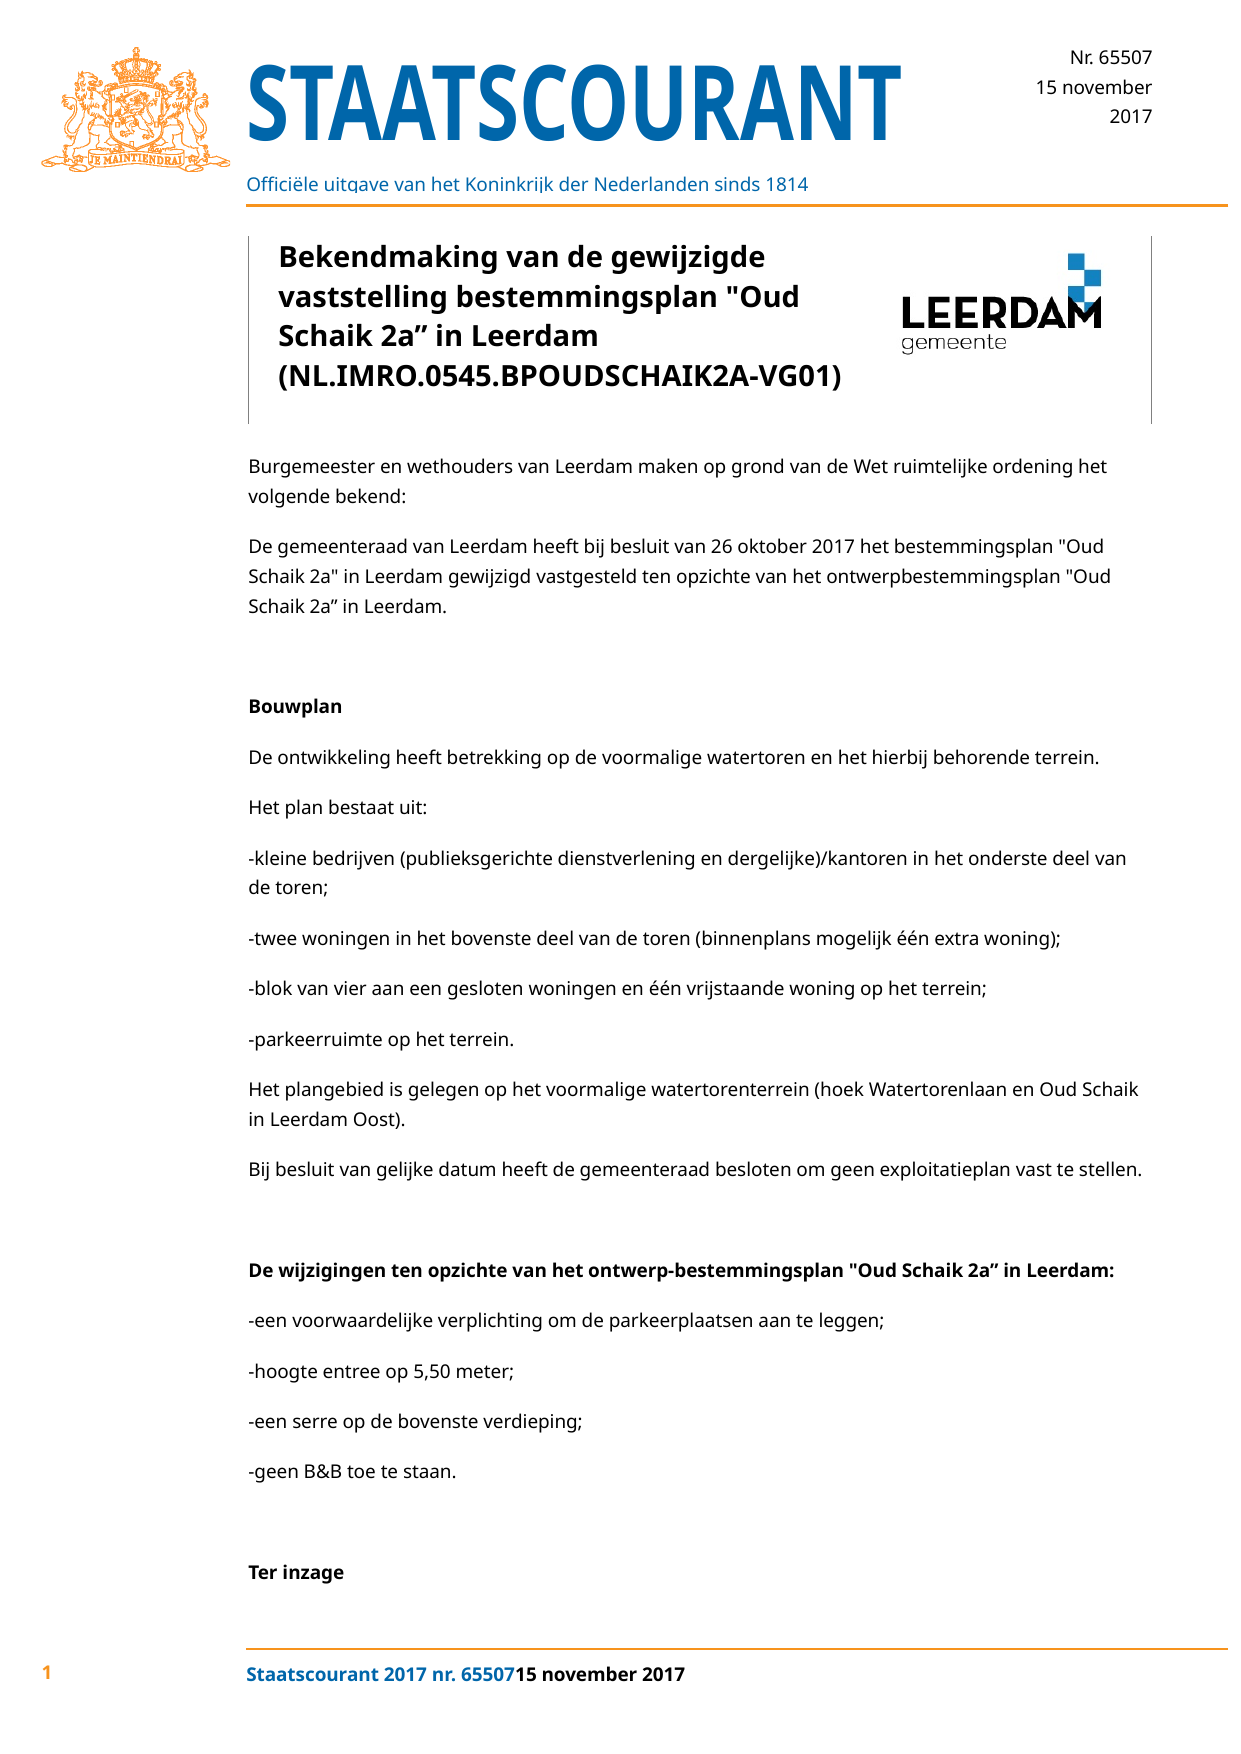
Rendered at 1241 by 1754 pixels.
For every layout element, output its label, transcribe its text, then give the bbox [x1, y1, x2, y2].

text -hoogte entree op 5,50 meter; [248, 1358, 1152, 1383]
picture [882, 236, 1119, 374]
text Burgemeester en wethouders van Leerdam maken op grond van de Wet ruimtelijke ordening het volgende bekend: [248, 454, 1152, 509]
table_header [850, 236, 1151, 424]
text Het plan bestaat uit: [248, 794, 1152, 820]
text De wijzigingen ten opzichte van het ontwerp-bestemmingsplan "Oud Schaik 2a” in Leerdam: [248, 1257, 1152, 1283]
picture [41, 47, 231, 172]
text -een serre op de bovenste verdieping; [248, 1408, 1152, 1434]
text -kleine bedrijven (publieksgerichte dienstverlening en dergelijke)/kantoren in het onderste deel van de toren; [248, 845, 1152, 900]
text -parkeerruimte op het terrein. [248, 1026, 1152, 1051]
text Bouwplan [248, 694, 1152, 719]
text Ter inzage [248, 1559, 1152, 1585]
text -geen B&B toe te staan. [248, 1459, 1152, 1484]
text Bij besluit van gelijke datum heeft de gemeenteraad besloten om geen exploitatieplan vast te stellen. [248, 1156, 1152, 1182]
text De ontwikkeling heeft betrekking op de voormalige watertoren en het hierbij behorende terrein. [248, 744, 1152, 770]
text De gemeenteraad van Leerdam heeft bij besluit van 26 oktober 2017 het bestemmingsplan "Oud Schaik 2a" in Leerdam gewijzigd vastgesteld ten opzichte van het ontwerpbestemmingsplan "Oud Schaik 2a” in Leerdam. [248, 534, 1152, 618]
text -een voorwaardelijke verplichting om de parkeerplaatsen aan te leggen; [248, 1307, 1152, 1333]
table_header Bekendmaking van de gewijzigde vaststelling bestemmingsplan "Oud Schaik 2a” in Leerdam (NL.IMRO.0545.BPOUDSCHAIK2A-VG01) [249, 236, 850, 424]
text Het plangebied is gelegen op het voormalige watertorenterrein (hoek Watertorenlaan en Oud Schaik in Leerdam Oost). [248, 1076, 1152, 1131]
text -blok van vier aan een gesloten woningen en één vrijstaande woning op het terrein; [248, 975, 1152, 1001]
text -twee woningen in het bovenste deel van de toren (binnenplans mogelijk één extra woning); [248, 925, 1152, 951]
